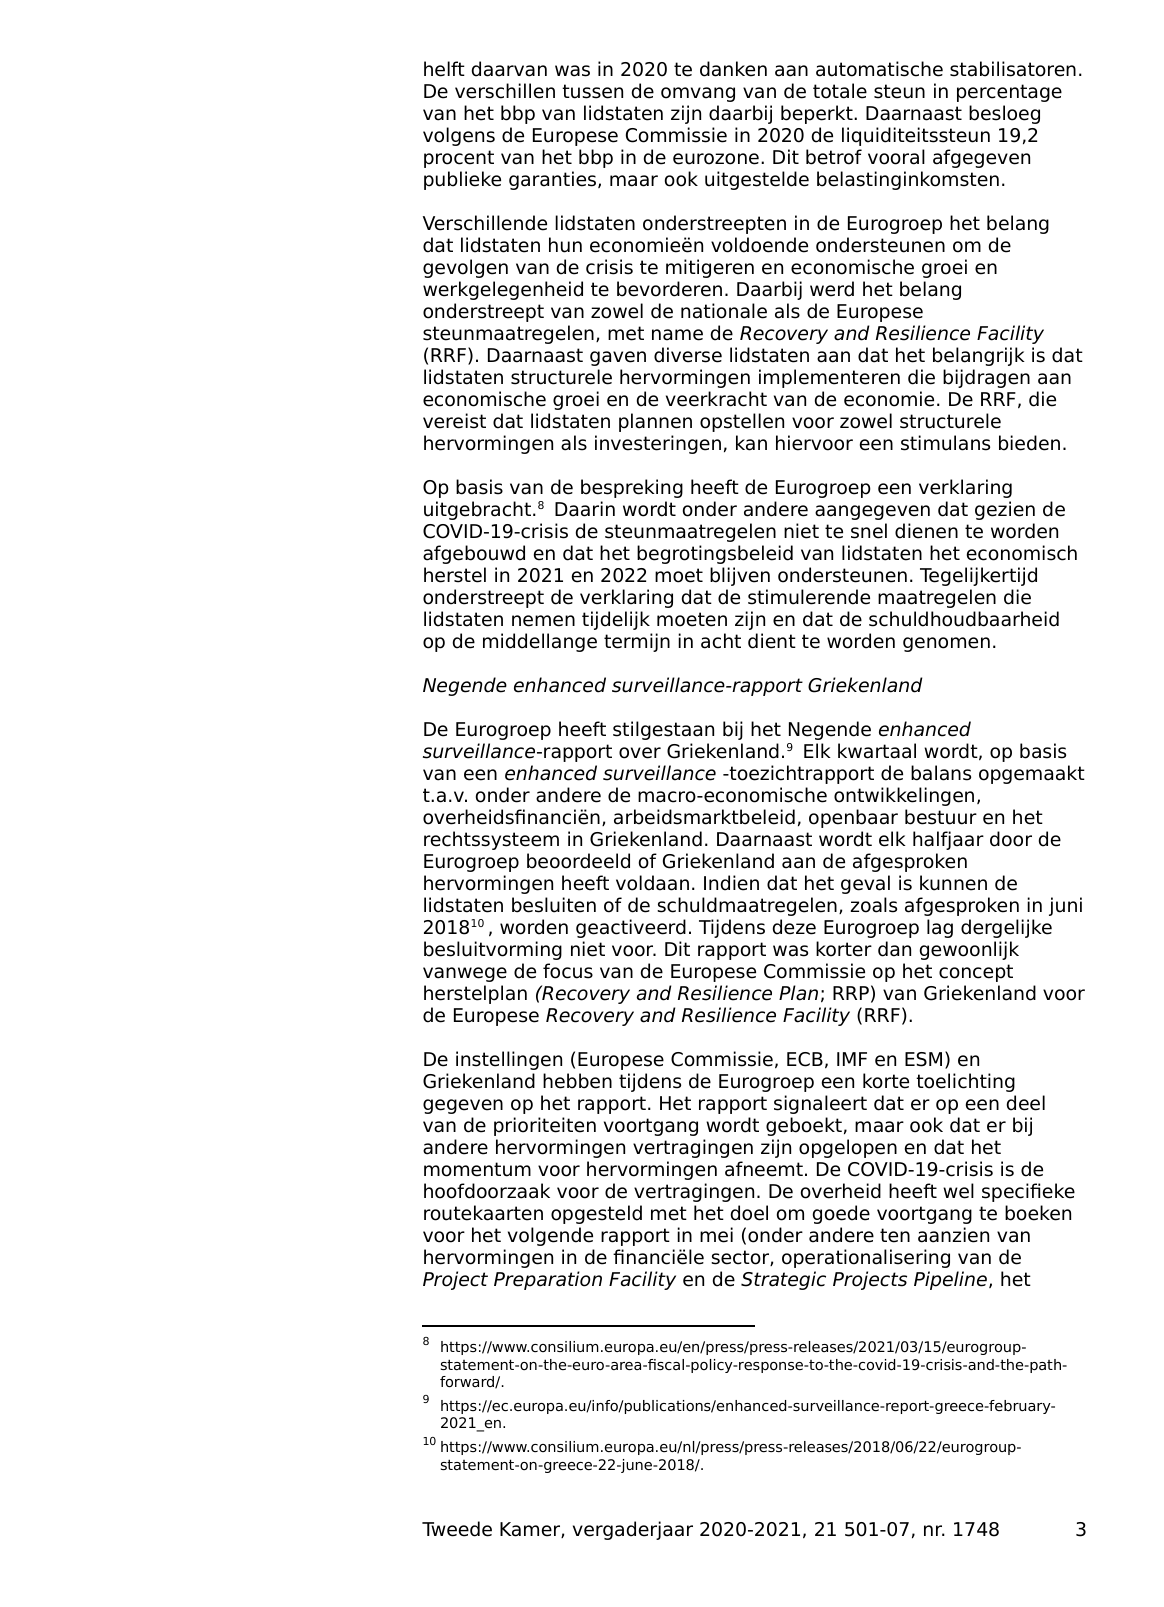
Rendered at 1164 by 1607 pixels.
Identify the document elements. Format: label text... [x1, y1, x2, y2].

text De Eurogroep heeft stilgestaan bij het Negende enhanced surveillance-rapport over Griekenland. Elk kwartaal wordt, op basis van een enhanced surveillance -toezichtrapport de balans opgemaakt t.a.v. onder andere de macro-economische ontwikkelingen, overheidsfinanciën, arbeidsmarktbeleid, openbaar bestuur en het rechtssysteem in Griekenland. Daarnaast wordt elk halfjaar door de Eurogroep beoordeeld of Griekenland aan de afgesproken hervormingen heeft voldaan. Indien dat het geval is kunnen de lidstaten besluiten of de schuldmaatregelen, zoals afgesproken in juni 2018, worden geactiveerd. Tijdens deze Eurogroep lag dergelijke besluitvorming niet voor. Dit rapport was korter dan gewoonlijk vanwege de focus van de Europese Commissie op het concept herstelplan (Recovery and Resilience Plan; RRP) van Griekenland voor de Europese Recovery and Resilience Facility (RRF). [422, 719, 1087, 1027]
text De instellingen (Europese Commissie, ECB, IMF en ESM) en Griekenland hebben tijdens de Eurogroep een korte toelichting gegeven op het rapport. Het rapport signaleert dat er op een deel van de prioriteiten voortgang wordt geboekt, maar ook dat er bij andere hervormingen vertragingen zijn opgelopen en dat het momentum voor hervormingen afneemt. De COVID-19-crisis is de hoofdoorzaak voor de vertragingen. De overheid heeft wel specifieke routekaarten opgesteld met het doel om goede voortgang te boeken voor het volgende rapport in mei (onder andere ten aanzien van hervormingen in de financiële sector, operationalisering van de Project Preparation Facility en de Strategic Projects Pipeline, het [422, 1049, 1087, 1291]
text https://www.consilium.europa.eu/nl/press/press-releases/2018/06/22/eurogroup-statement-on-greece-22-june-2018/. [422, 1435, 1087, 1474]
text Verschillende lidstaten onderstreepten in de Eurogroep het belang dat lidstaten hun economieën voldoende ondersteunen om de gevolgen van de crisis te mitigeren en economische groei en werkgelegenheid te bevorderen. Daarbij werd het belang onderstreept van zowel de nationale als de Europese steunmaatregelen, met name de Recovery and Resilience Facility (RRF). Daarnaast gaven diverse lidstaten aan dat het belangrijk is dat lidstaten structurele hervormingen implementeren die bijdragen aan economische groei en de veerkracht van de economie. De RRF, die vereist dat lidstaten plannen opstellen voor zowel structurele hervormingen als investeringen, kan hiervoor een stimulans bieden. [422, 213, 1087, 455]
text helft daarvan was in 2020 te danken aan automatische stabilisatoren. De verschillen tussen de omvang van de totale steun in percentage van het bbp van lidstaten zijn daarbij beperkt. Daarnaast besloeg volgens de Europese Commissie in 2020 de liquiditeitssteun 19,2 procent van het bbp in de eurozone. Dit betrof vooral afgegeven publieke garanties, maar ook uitgestelde belastinginkomsten. [422, 59, 1087, 191]
text https://www.consilium.europa.eu/en/press/press-releases/2021/03/15/eurogroup-statement-on-the-euro-area-fiscal-policy-response-to-the-covid-19-crisis-and-the-path-forward/. [422, 1335, 1087, 1391]
subtitle Negende enhanced surveillance-rapport Griekenland [422, 675, 1087, 697]
text https://ec.europa.eu/info/publications/enhanced-surveillance-report-greece-february-2021_en. [422, 1393, 1087, 1432]
text Op basis van de bespreking heeft de Eurogroep een verklaring uitgebracht. Daarin wordt onder andere aangegeven dat gezien de COVID-19-crisis de steunmaatregelen niet te snel dienen te worden afgebouwd en dat het begrotingsbeleid van lidstaten het economisch herstel in 2021 en 2022 moet blijven ondersteunen. Tegelijkertijd onderstreept de verklaring dat de stimulerende maatregelen die lidstaten nemen tijdelijk moeten zijn en dat de schuldhoudbaarheid op de middellange termijn in acht dient te worden genomen. [422, 477, 1087, 653]
